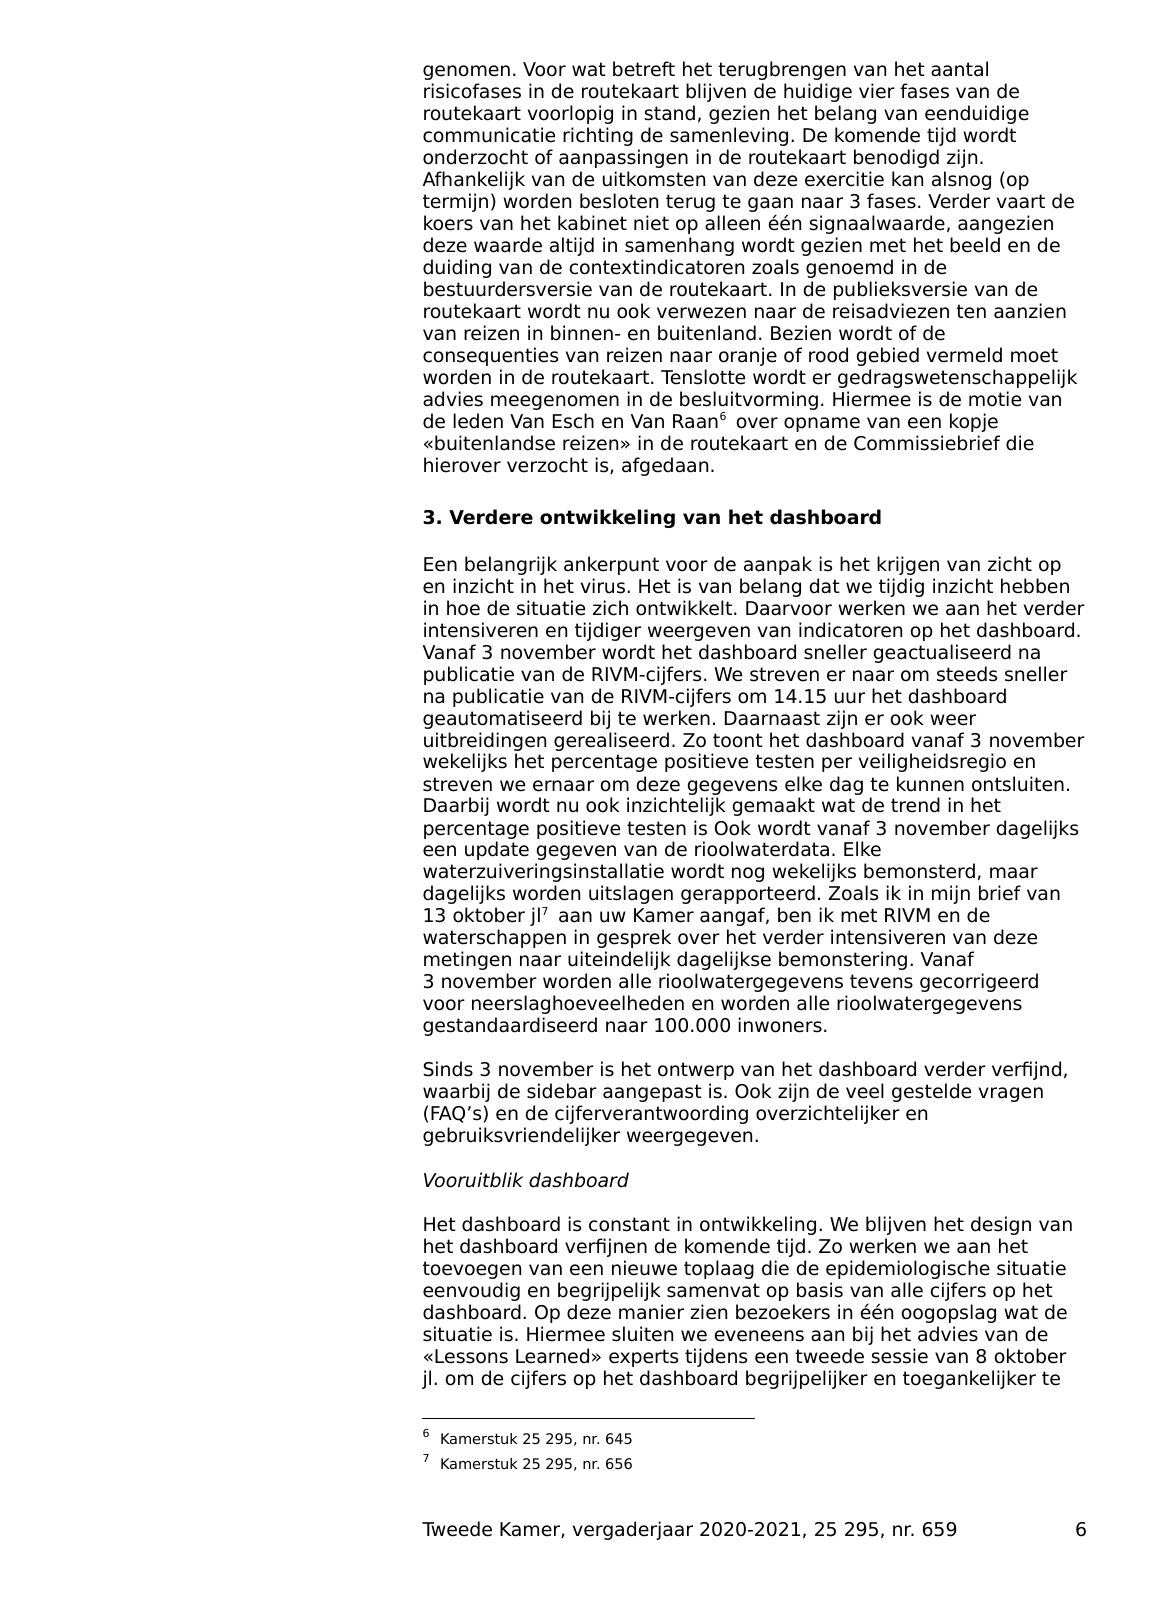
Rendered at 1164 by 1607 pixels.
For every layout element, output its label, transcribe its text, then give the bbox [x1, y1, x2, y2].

subtitle Vooruitblik dashboard [422, 1169, 1087, 1191]
text Kamerstuk 25 295, nr. 645 [422, 1427, 1087, 1449]
subtitle 3. Verdere ontwikkeling van het dashboard [422, 507, 1087, 529]
text Sinds 3 november is het ontwerp van het dashboard verder verfijnd, waarbij de sidebar aangepast is. Ook zijn de veel gestelde vragen (FAQ’s) en de cijferverantwoording overzichtelijker en gebruiksvriendelijker weergegeven. [422, 1059, 1087, 1147]
text Kamerstuk 25 295, nr. 656 [422, 1452, 1087, 1474]
text Een belangrijk ankerpunt voor de aanpak is het krijgen van zicht op en inzicht in het virus. Het is van belang dat we tijdig inzicht hebben in hoe de situatie zich ontwikkelt. Daarvoor werken we aan het verder intensiveren en tijdiger weergeven van indicatoren op het dashboard. Vanaf 3 november wordt het dashboard sneller geactualiseerd na publicatie van de RIVM-cijfers. We streven er naar om steeds sneller na publicatie van de RIVM-cijfers om 14.15 uur het dashboard geautomatiseerd bij te werken. Daarnaast zijn er ook weer uitbreidingen gerealiseerd. Zo toont het dashboard vanaf 3 november wekelijks het percentage positieve testen per veiligheidsregio en streven we ernaar om deze gegevens elke dag te kunnen ontsluiten. Daarbij wordt nu ook inzichtelijk gemaakt wat de trend in het percentage positieve testen is Ook wordt vanaf 3 november dagelijks een update gegeven van de rioolwaterdata. Elke waterzuiveringsinstallatie wordt nog wekelijks bemonsterd, maar dagelijks worden uitslagen gerapporteerd. Zoals ik in mijn brief van 13 oktober jl aan uw Kamer aangaf, ben ik met RIVM en de waterschappen in gesprek over het verder intensiveren van deze metingen naar uiteindelijk dagelijkse bemonstering. Vanaf 3 november worden alle rioolwatergegevens tevens gecorrigeerd voor neerslaghoeveelheden en worden alle rioolwatergegevens gestandaardiseerd naar 100.000 inwoners. [422, 554, 1087, 1037]
text Het dashboard is constant in ontwikkeling. We blijven het design van het dashboard verfijnen de komende tijd. Zo werken we aan het toevoegen van een nieuwe toplaag die de epidemiologische situatie eenvoudig en begrijpelijk samenvat op basis van alle cijfers op het dashboard. Op deze manier zien bezoekers in één oogopslag wat de situatie is. Hiermee sluiten we eveneens aan bij het advies van de «Lessons Learned» experts tijdens een tweede sessie van 8 oktober jl. om de cijfers op het dashboard begrijpelijker en toegankelijker te [422, 1214, 1087, 1389]
text genomen. Voor wat betreft het terugbrengen van het aantal risicofases in de routekaart blijven de huidige vier fases van de routekaart voorlopig in stand, gezien het belang van eenduidige communicatie richting de samenleving. De komende tijd wordt onderzocht of aanpassingen in de routekaart benodigd zijn. Afhankelijk van de uitkomsten van deze exercitie kan alsnog (op termijn) worden besloten terug te gaan naar 3 fases. Verder vaart de koers van het kabinet niet op alleen één signaalwaarde, aangezien deze waarde altijd in samenhang wordt gezien met het beeld en de duiding van de contextindicatoren zoals genoemd in de bestuurdersversie van de routekaart. In de publieksversie van de routekaart wordt nu ook verwezen naar de reisadviezen ten aanzien van reizen in binnen- en buitenland. Bezien wordt of de consequenties van reizen naar oranje of rood gebied vermeld moet worden in de routekaart. Tenslotte wordt er gedragswetenschappelijk advies meegenomen in de besluitvorming. Hiermee is de motie van de leden Van Esch en Van Raan over opname van een kopje «buitenlandse reizen» in de routekaart en de Commissiebrief die hierover verzocht is, afgedaan. [422, 59, 1087, 477]
